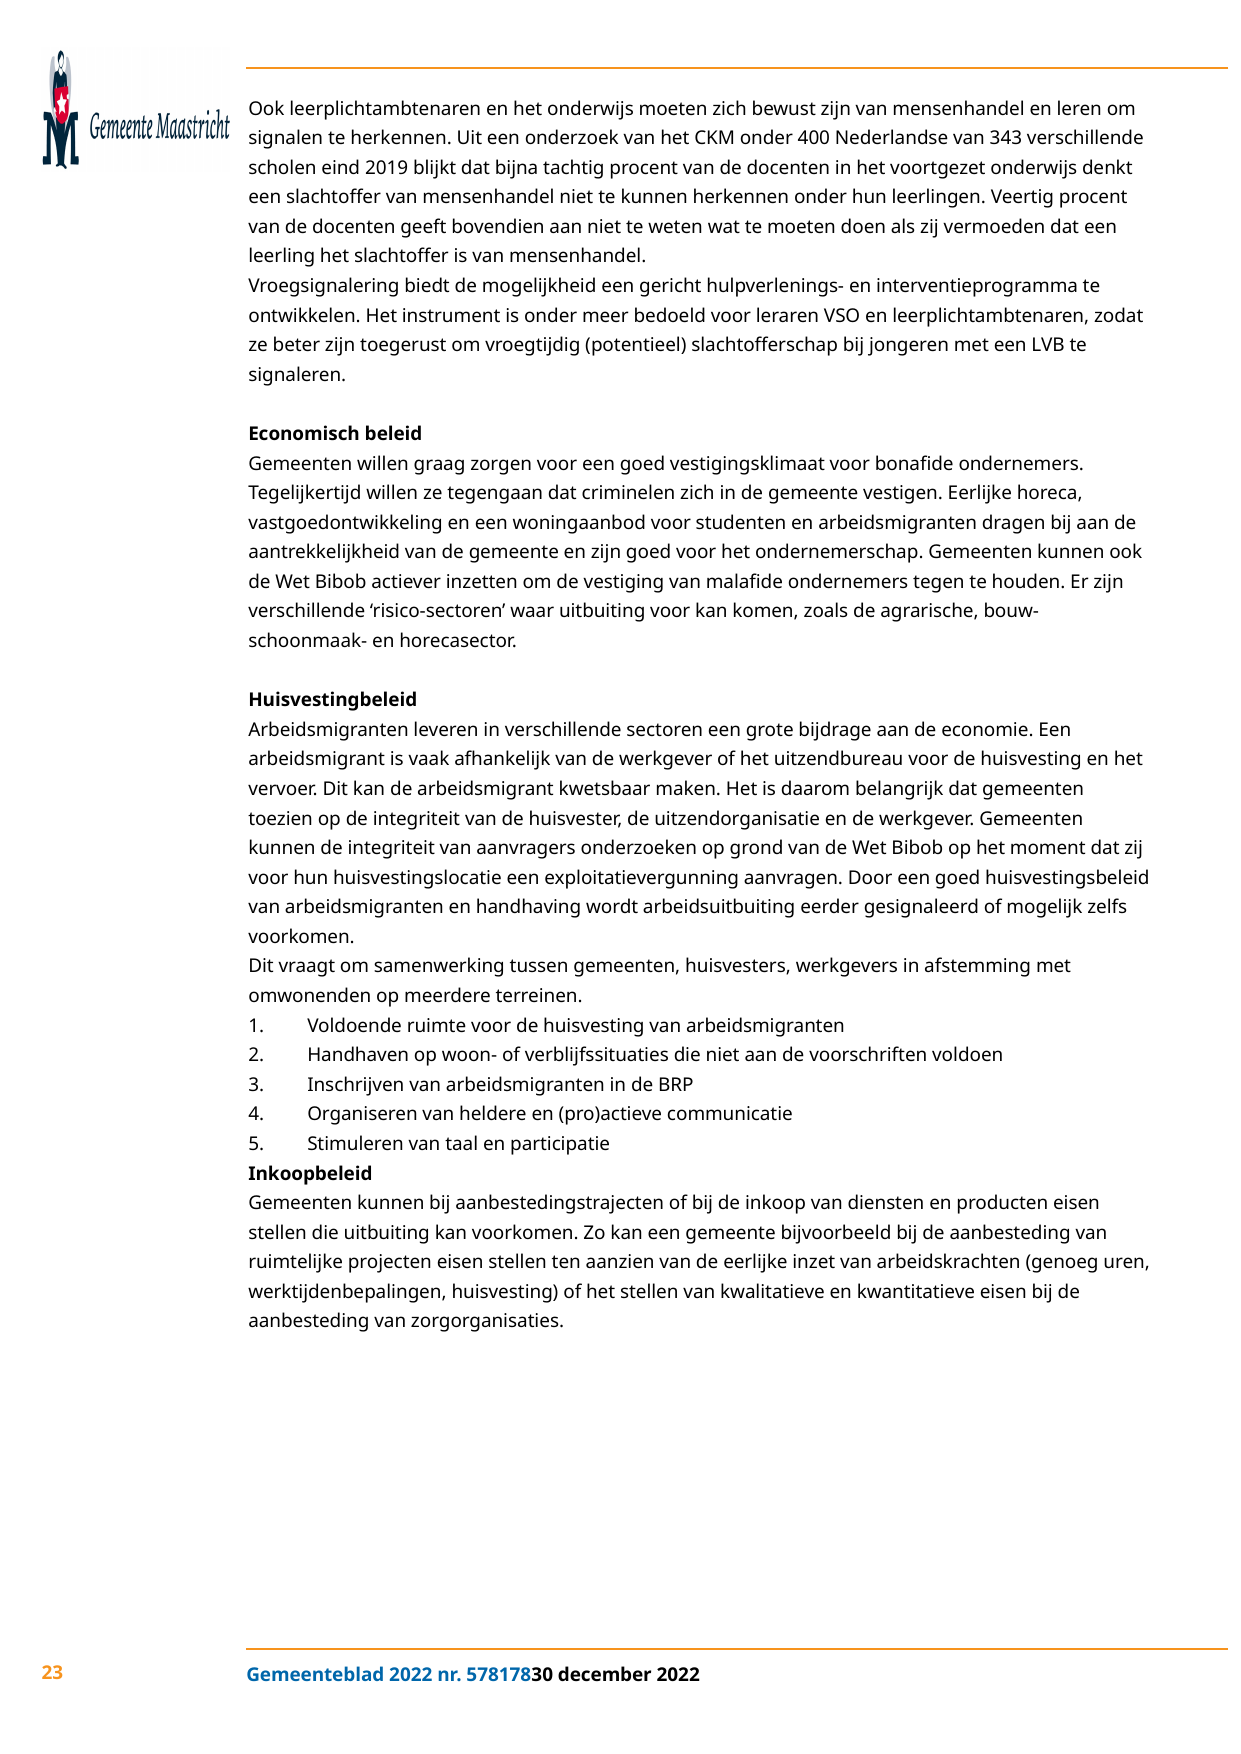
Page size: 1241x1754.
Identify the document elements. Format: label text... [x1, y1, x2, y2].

text Ook leerplichtambtenaren en het onderwijs moeten zich bewust zijn van mensenhandel en leren om signalen te herkennen. Uit een onderzoek van het CKM onder 400 Nederlandse van 343 verschillende scholen eind 2019 blijkt dat bijna tachtig procent van de docenten in het voortgezet onderwijs denkt een slachtoffer van mensenhandel niet te kunnen herkennen onder hun leerlingen. Veertig procent van de docenten geeft bovendien aan niet te weten wat te moeten doen als zij vermoeden dat een leerling het slachtoffer is van mensenhandel. [248, 95, 1152, 268]
text Economisch beleid [248, 420, 1152, 446]
text Gemeenten willen graag zorgen voor een goed vestigingsklimaat voor bonafide ondernemers. Tegelijkertijd willen ze tegengaan dat criminelen zich in de gemeente vestigen. Eerlijke horeca, vastgoedontwikkeling en een woningaanbod voor studenten en arbeidsmigranten dragen bij aan de aantrekkelijkheid van de gemeente en zijn goed voor het ondernemerschap. Gemeenten kunnen ook de Wet Bibob actiever inzetten om de vestiging van malafide ondernemers tegen te houden. Er zijn verschillende ‘risico-sectoren’ waar uitbuiting voor kan komen, zoals de agrarische, bouw- schoonmaak- en horecasector. [248, 450, 1152, 653]
text Arbeidsmigranten leveren in verschillende sectoren een grote bijdrage aan de economie. Een arbeidsmigrant is vaak afhankelijk van de werkgever of het uitzendbureau voor de huisvesting en het vervoer. Dit kan de arbeidsmigrant kwetsbaar maken. Het is daarom belangrijk dat gemeenten toezien op de integriteit van de huisvester, de uitzendorganisatie en de werkgever. Gemeenten kunnen de integriteit van aanvragers onderzoeken op grond van de Wet Bibob op het moment dat zij voor hun huisvestingslocatie een exploitatievergunning aanvragen. Door een goed huisvestingsbeleid van arbeidsmigranten en handhaving wordt arbeidsuitbuiting eerder gesignaleerd of mogelijk zelfs voorkomen. [248, 716, 1152, 949]
list Organiseren van heldere en (pro)actieve communicatie [248, 1101, 1152, 1126]
text Dit vraagt om samenwerking tussen gemeenten, huisvesters, werkgevers in afstemming met omwonenden op meerdere terreinen. [248, 953, 1152, 1008]
picture [41, 47, 231, 172]
text Vroegsignalering biedt de mogelijkheid een gericht hulpverlenings- en interventieprogramma te ontwikkelen. Het instrument is onder meer bedoeld voor leraren VSO en leerplichtambtenaren, zodat ze beter zijn toegerust om vroegtijdig (potentieel) slachtofferschap bij jongeren met een LVB te signaleren. [248, 272, 1152, 387]
list Handhaven op woon- of verblijfssituaties die niet aan de voorschriften voldoen [248, 1041, 1152, 1067]
list Inschrijven van arbeidsmigranten in de BRP [248, 1071, 1152, 1097]
text Inkoopbeleid [248, 1160, 1152, 1186]
text Huisvestingbeleid [248, 686, 1152, 712]
list Voldoende ruimte voor de huisvesting van arbeidsmigranten [248, 1012, 1152, 1038]
list Stimuleren van taal en participatie [248, 1130, 1152, 1156]
text Gemeenten kunnen bij aanbestedingstrajecten of bij de inkoop van diensten en producten eisen stellen die uitbuiting kan voorkomen. Zo kan een gemeente bijvoorbeeld bij de aanbesteding van ruimtelijke projecten eisen stellen ten aanzien van de eerlijke inzet van arbeidskrachten (genoeg uren, werktijdenbepalingen, huisvesting) of het stellen van kwalitatieve en kwantitatieve eisen bij de aanbesteding van zorgorganisaties. [248, 1189, 1152, 1333]
